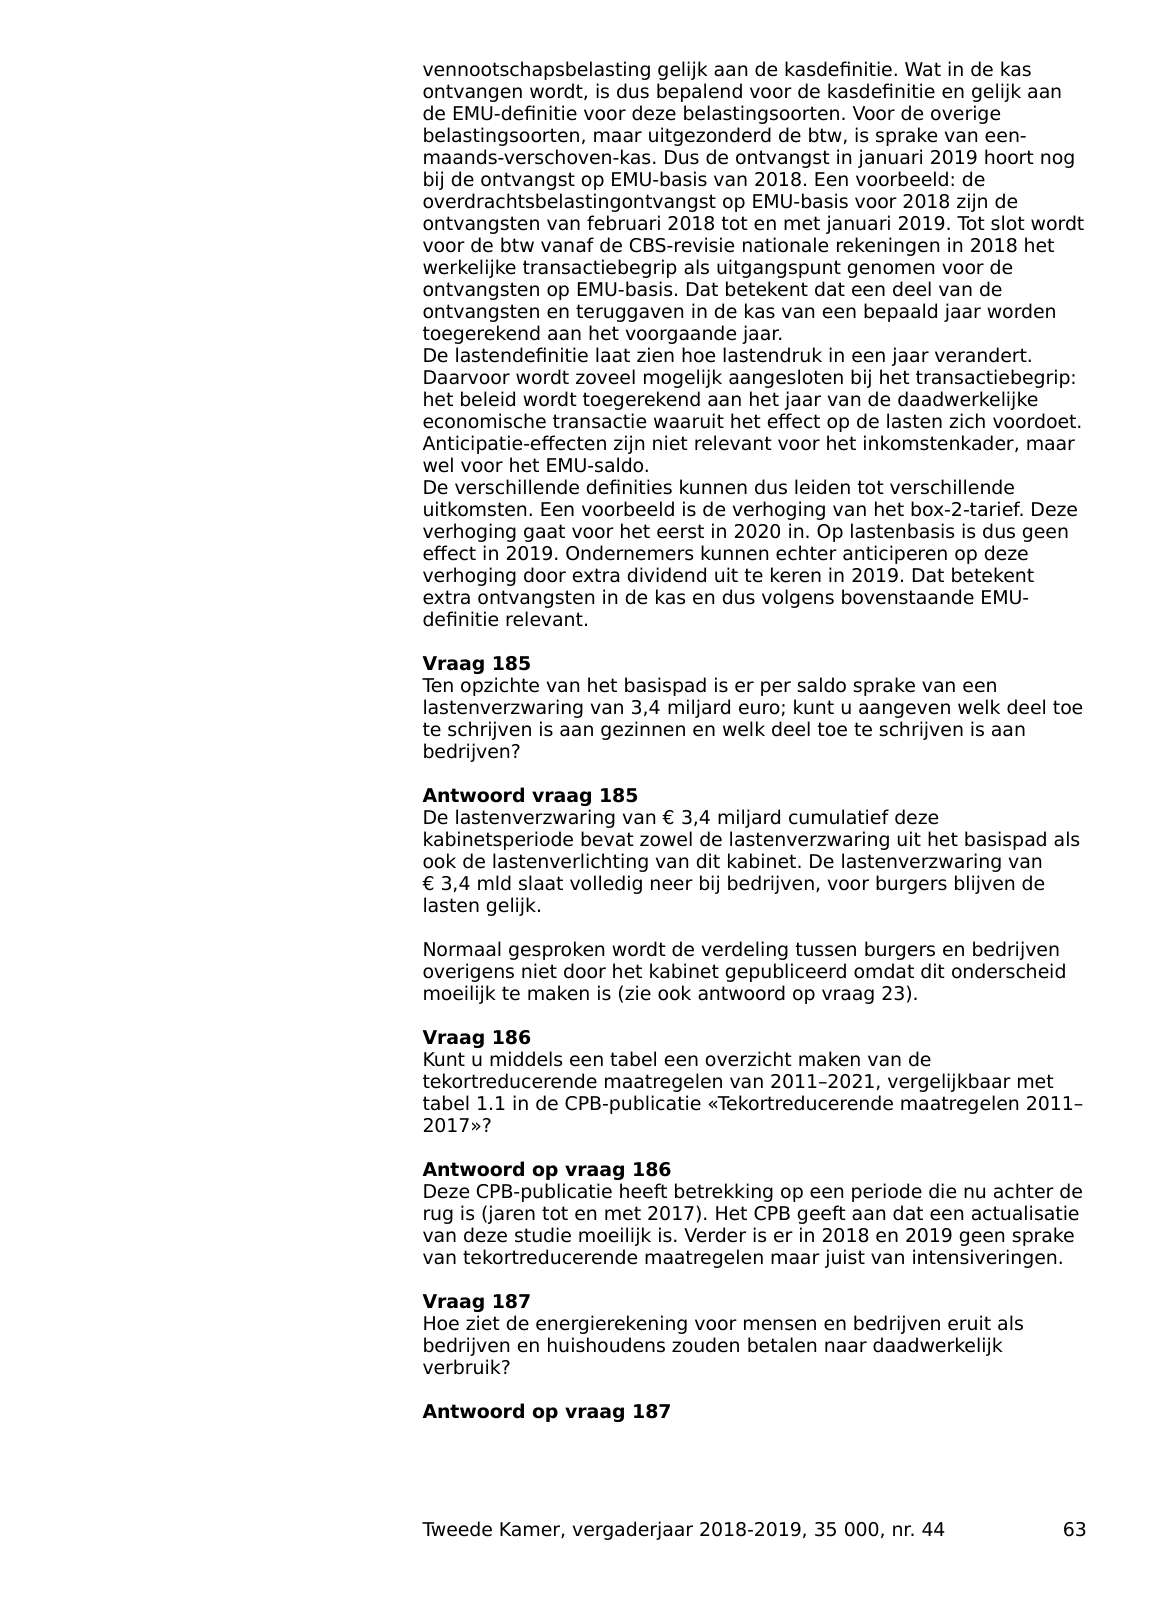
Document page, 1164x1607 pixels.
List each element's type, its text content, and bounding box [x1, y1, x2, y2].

text Vraag 185 [422, 653, 1087, 675]
text Antwoord vraag 185 [422, 785, 1087, 807]
text Deze CPB-publicatie heeft betrekking op een periode die nu achter de rug is (jaren tot en met 2017). Het CPB geeft aan dat een actualisatie van deze studie moeilijk is. Verder is er in 2018 en 2019 geen sprake van tekortreducerende maatregelen maar juist van intensiveringen. [422, 1181, 1087, 1269]
text Normaal gesproken wordt de verdeling tussen burgers en bedrijven overigens niet door het kabinet gepubliceerd omdat dit onderscheid moeilijk te maken is (zie ook antwoord op vraag 23). [422, 939, 1087, 1005]
text Vraag 187 [422, 1291, 1087, 1313]
text vennootschapsbelasting gelijk aan de kasdefinitie. Wat in de kas ontvangen wordt, is dus bepalend voor de kasdefinitie en gelijk aan de EMU-definitie voor deze belastingsoorten. Voor de overige belastingsoorten, maar uitgezonderd de btw, is sprake van een-maands-verschoven-kas. Dus de ontvangst in januari 2019 hoort nog bij de ontvangst op EMU-basis van 2018. Een voorbeeld: de overdrachtsbelastingontvangst op EMU-basis voor 2018 zijn de ontvangsten van februari 2018 tot en met januari 2019. Tot slot wordt voor de btw vanaf de CBS-revisie nationale rekeningen in 2018 het werkelijke transactiebegrip als uitgangspunt genomen voor de ontvangsten op EMU-basis. Dat betekent dat een deel van de ontvangsten en teruggaven in de kas van een bepaald jaar worden toegerekend aan het voorgaande jaar. [422, 59, 1087, 345]
text De lastendefinitie laat zien hoe lastendruk in een jaar verandert. Daarvoor wordt zoveel mogelijk aangesloten bij het transactiebegrip: het beleid wordt toegerekend aan het jaar van de daadwerkelijke economische transactie waaruit het effect op de lasten zich voordoet. Anticipatie-effecten zijn niet relevant voor het inkomstenkader, maar wel voor het EMU-saldo. [422, 345, 1087, 477]
text Vraag 186 [422, 1027, 1087, 1049]
text Kunt u middels een tabel een overzicht maken van de tekortreducerende maatregelen van 2011–2021, vergelijkbaar met tabel 1.1 in de CPB-publicatie «Tekortreducerende maatregelen 2011–2017»? [422, 1049, 1087, 1137]
text Hoe ziet de energierekening voor mensen en bedrijven eruit als bedrijven en huishoudens zouden betalen naar daadwerkelijk verbruik? [422, 1313, 1087, 1379]
text Antwoord op vraag 186 [422, 1159, 1087, 1181]
text Ten opzichte van het basispad is er per saldo sprake van een lastenverzwaring van 3,4 miljard euro; kunt u aangeven welk deel toe te schrijven is aan gezinnen en welk deel toe te schrijven is aan bedrijven? [422, 675, 1087, 763]
text De verschillende definities kunnen dus leiden tot verschillende uitkomsten. Een voorbeeld is de verhoging van het box-2-tarief. Deze verhoging gaat voor het eerst in 2020 in. Op lastenbasis is dus geen effect in 2019. Ondernemers kunnen echter anticiperen op deze verhoging door extra dividend uit te keren in 2019. Dat betekent extra ontvangsten in de kas en dus volgens bovenstaande EMU-definitie relevant. [422, 477, 1087, 631]
text Antwoord op vraag 187 [422, 1401, 1087, 1423]
text De lastenverzwaring van € 3,4 miljard cumulatief deze kabinetsperiode bevat zowel de lastenverzwaring uit het basispad als ook de lastenverlichting van dit kabinet. De lastenverzwaring van € 3,4 mld slaat volledig neer bij bedrijven, voor burgers blijven de lasten gelijk. [422, 807, 1087, 917]
